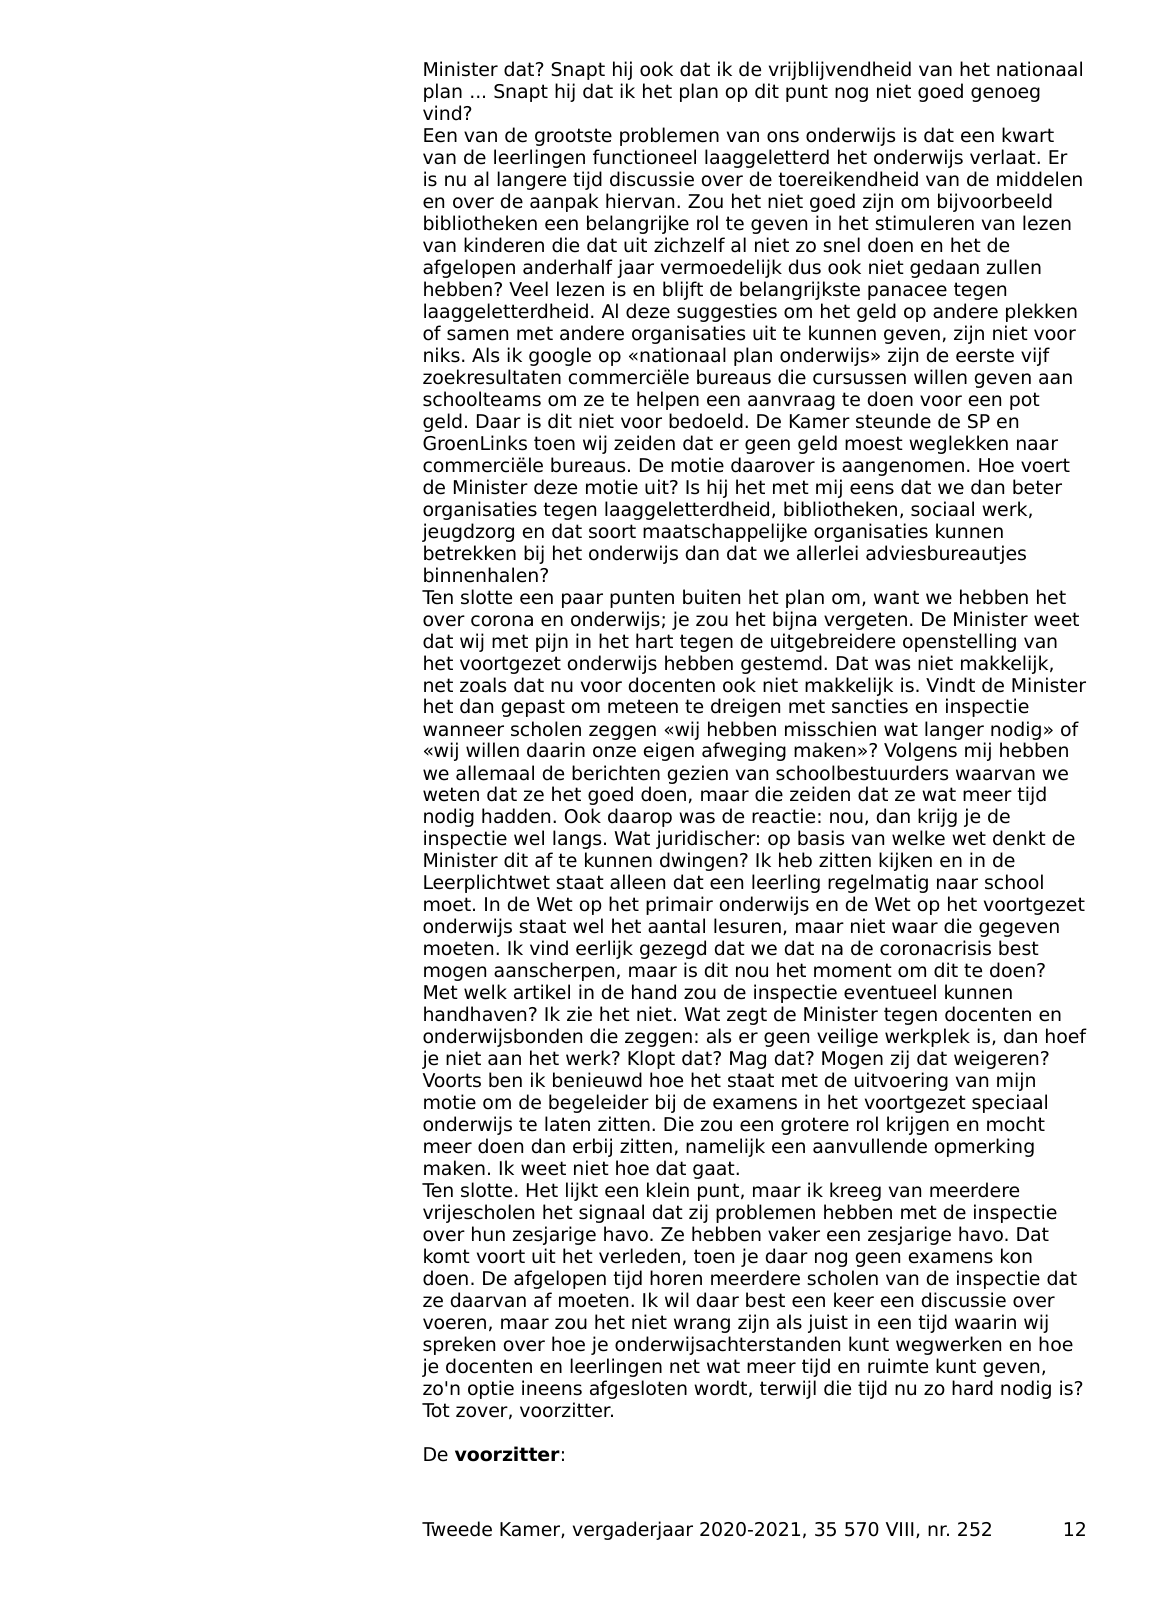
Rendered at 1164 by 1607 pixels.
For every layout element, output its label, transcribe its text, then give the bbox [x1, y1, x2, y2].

text Ten slotte een paar punten buiten het plan om, want we hebben het over corona en onderwijs; je zou het bijna vergeten. De Minister weet dat wij met pijn in het hart tegen de uitgebreidere openstelling van het voortgezet onderwijs hebben gestemd. Dat was niet makkelijk, net zoals dat nu voor docenten ook niet makkelijk is. Vindt de Minister het dan gepast om meteen te dreigen met sancties en inspectie wanneer scholen zeggen «wij hebben misschien wat langer nodig» of «wij willen daarin onze eigen afweging maken»? Volgens mij hebben we allemaal de berichten gezien van schoolbestuurders waarvan we weten dat ze het goed doen, maar die zeiden dat ze wat meer tijd nodig hadden. Ook daarop was de reactie: nou, dan krijg je de inspectie wel langs. Wat juridischer: op basis van welke wet denkt de Minister dit af te kunnen dwingen? Ik heb zitten kijken en in de Leerplichtwet staat alleen dat een leerling regelmatig naar school moet. In de Wet op het primair onderwijs en de Wet op het voortgezet onderwijs staat wel het aantal lesuren, maar niet waar die gegeven moeten. Ik vind eerlijk gezegd dat we dat na de coronacrisis best mogen aanscherpen, maar is dit nou het moment om dit te doen? Met welk artikel in de hand zou de inspectie eventueel kunnen handhaven? Ik zie het niet. Wat zegt de Minister tegen docenten en onderwijsbonden die zeggen: als er geen veilige werkplek is, dan hoef je niet aan het werk? Klopt dat? Mag dat? Mogen zij dat weigeren? [422, 587, 1087, 1070]
text Voorts ben ik benieuwd hoe het staat met de uitvoering van mijn motie om de begeleider bij de examens in het voortgezet speciaal onderwijs te laten zitten. Die zou een grotere rol krijgen en mocht meer doen dan erbij zitten, namelijk een aanvullende opmerking maken. Ik weet niet hoe dat gaat. [422, 1070, 1087, 1180]
text Ten slotte. Het lijkt een klein punt, maar ik kreeg van meerdere vrijescholen het signaal dat zij problemen hebben met de inspectie over hun zesjarige havo. Ze hebben vaker een zesjarige havo. Dat komt voort uit het verleden, toen je daar nog geen examens kon doen. De afgelopen tijd horen meerdere scholen van de inspectie dat ze daarvan af moeten. Ik wil daar best een keer een discussie over voeren, maar zou het niet wrang zijn als juist in een tijd waarin wij spreken over hoe je onderwijsachterstanden kunt wegwerken en hoe je docenten en leerlingen net wat meer tijd en ruimte kunt geven, zo'n optie ineens afgesloten wordt, terwijl die tijd nu zo hard nodig is? [422, 1180, 1087, 1400]
text Tot zover, voorzitter. [422, 1400, 1087, 1422]
text Minister dat? Snapt hij ook dat ik de vrijblijvendheid van het nationaal plan ... Snapt hij dat ik het plan op dit punt nog niet goed genoeg vind? [422, 59, 1087, 125]
text De voorzitter: [422, 1444, 1087, 1466]
text Een van de grootste problemen van ons onderwijs is dat een kwart van de leerlingen functioneel laaggeletterd het onderwijs verlaat. Er is nu al langere tijd discussie over de toereikendheid van de middelen en over de aanpak hiervan. Zou het niet goed zijn om bijvoorbeeld bibliotheken een belangrijke rol te geven in het stimuleren van lezen van kinderen die dat uit zichzelf al niet zo snel doen en het de afgelopen anderhalf jaar vermoedelijk dus ook niet gedaan zullen hebben? Veel lezen is en blijft de belangrijkste panacee tegen laaggeletterdheid. Al deze suggesties om het geld op andere plekken of samen met andere organisaties uit te kunnen geven, zijn niet voor niks. Als ik google op «nationaal plan onderwijs» zijn de eerste vijf zoekresultaten commerciële bureaus die cursussen willen geven aan schoolteams om ze te helpen een aanvraag te doen voor een pot geld. Daar is dit niet voor bedoeld. De Kamer steunde de SP en GroenLinks toen wij zeiden dat er geen geld moest weglekken naar commerciële bureaus. De motie daarover is aangenomen. Hoe voert de Minister deze motie uit? Is hij het met mij eens dat we dan beter organisaties tegen laaggeletterdheid, bibliotheken, sociaal werk, jeugdzorg en dat soort maatschappelijke organisaties kunnen betrekken bij het onderwijs dan dat we allerlei adviesbureautjes binnenhalen? [422, 125, 1087, 587]
